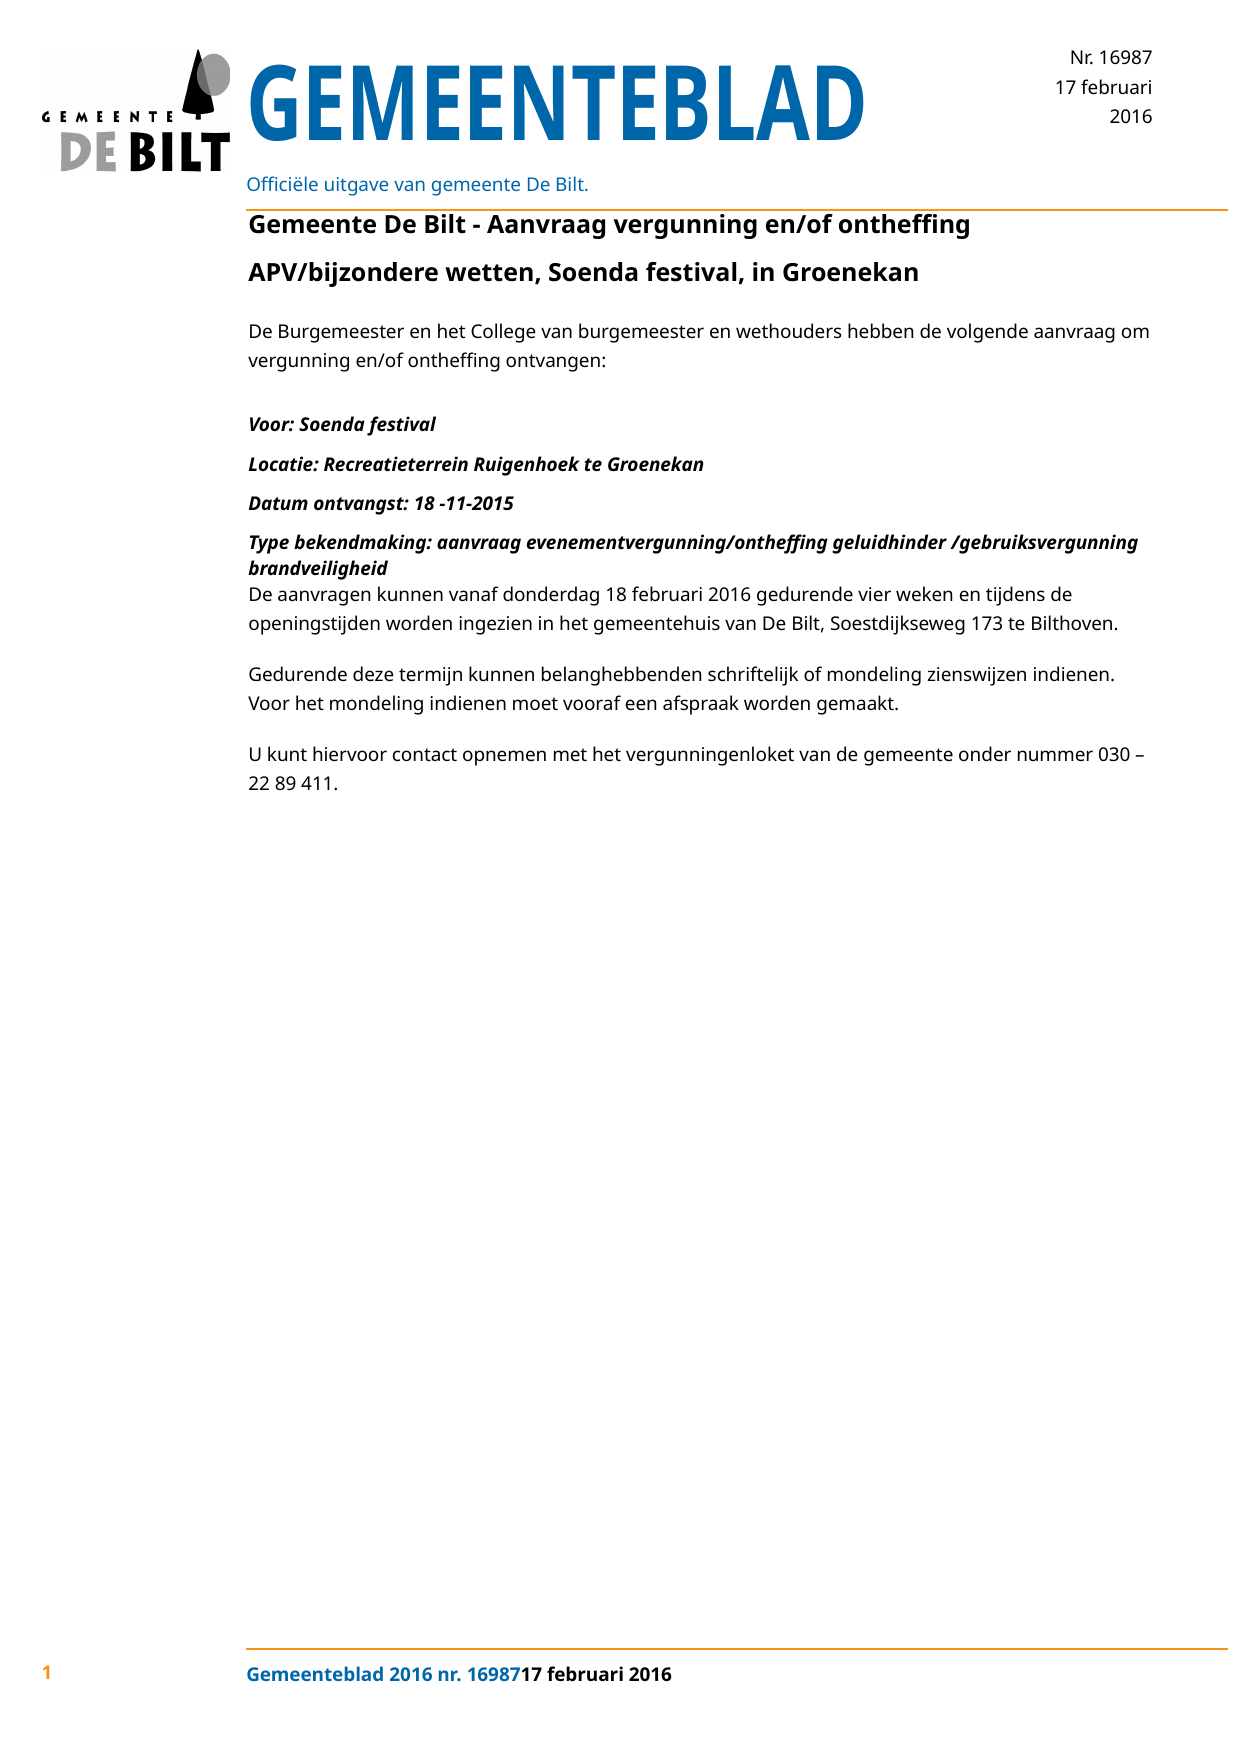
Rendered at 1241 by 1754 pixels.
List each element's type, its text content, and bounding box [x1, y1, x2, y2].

text Locatie: Recreatieterrein Ruigenhoek te Groenekan [248, 451, 1152, 476]
text De aanvragen kunnen vanaf donderdag 18 februari 2016 gedurende vier weken en tijdens de openingstijden worden ingezien in het gemeentehuis van De Bilt, Soestdijkseweg 173 te Bilthoven. [248, 581, 1152, 636]
text Datum ontvangst: 18 -11-2015 [248, 490, 1152, 516]
text Gemeente De Bilt - Aanvraag vergunning en/of ontheffing APV/bijzondere wetten, Soenda festival, in Groenekan [248, 211, 1152, 288]
text Type bekendmaking: aanvraag evenementvergunning/ontheffing geluidhinder /gebruiksvergunning brandveiligheid [248, 529, 1152, 581]
text Voor: Soenda festival [248, 411, 1152, 437]
text U kunt hiervoor contact opnemen met het vergunningenloket van de gemeente onder nummer 030 – 22 89 411. [248, 741, 1152, 796]
text Gedurende deze termijn kunnen belanghebbenden schriftelijk of mondeling zienswijzen indienen. Voor het mondeling indienen moet vooraf een afspraak worden gemaakt. [248, 661, 1152, 716]
text De Burgemeester en het College van burgemeester en wethouders hebben de volgende aanvraag om vergunning en/of ontheffing ontvangen: [248, 318, 1152, 373]
picture [41, 47, 231, 172]
